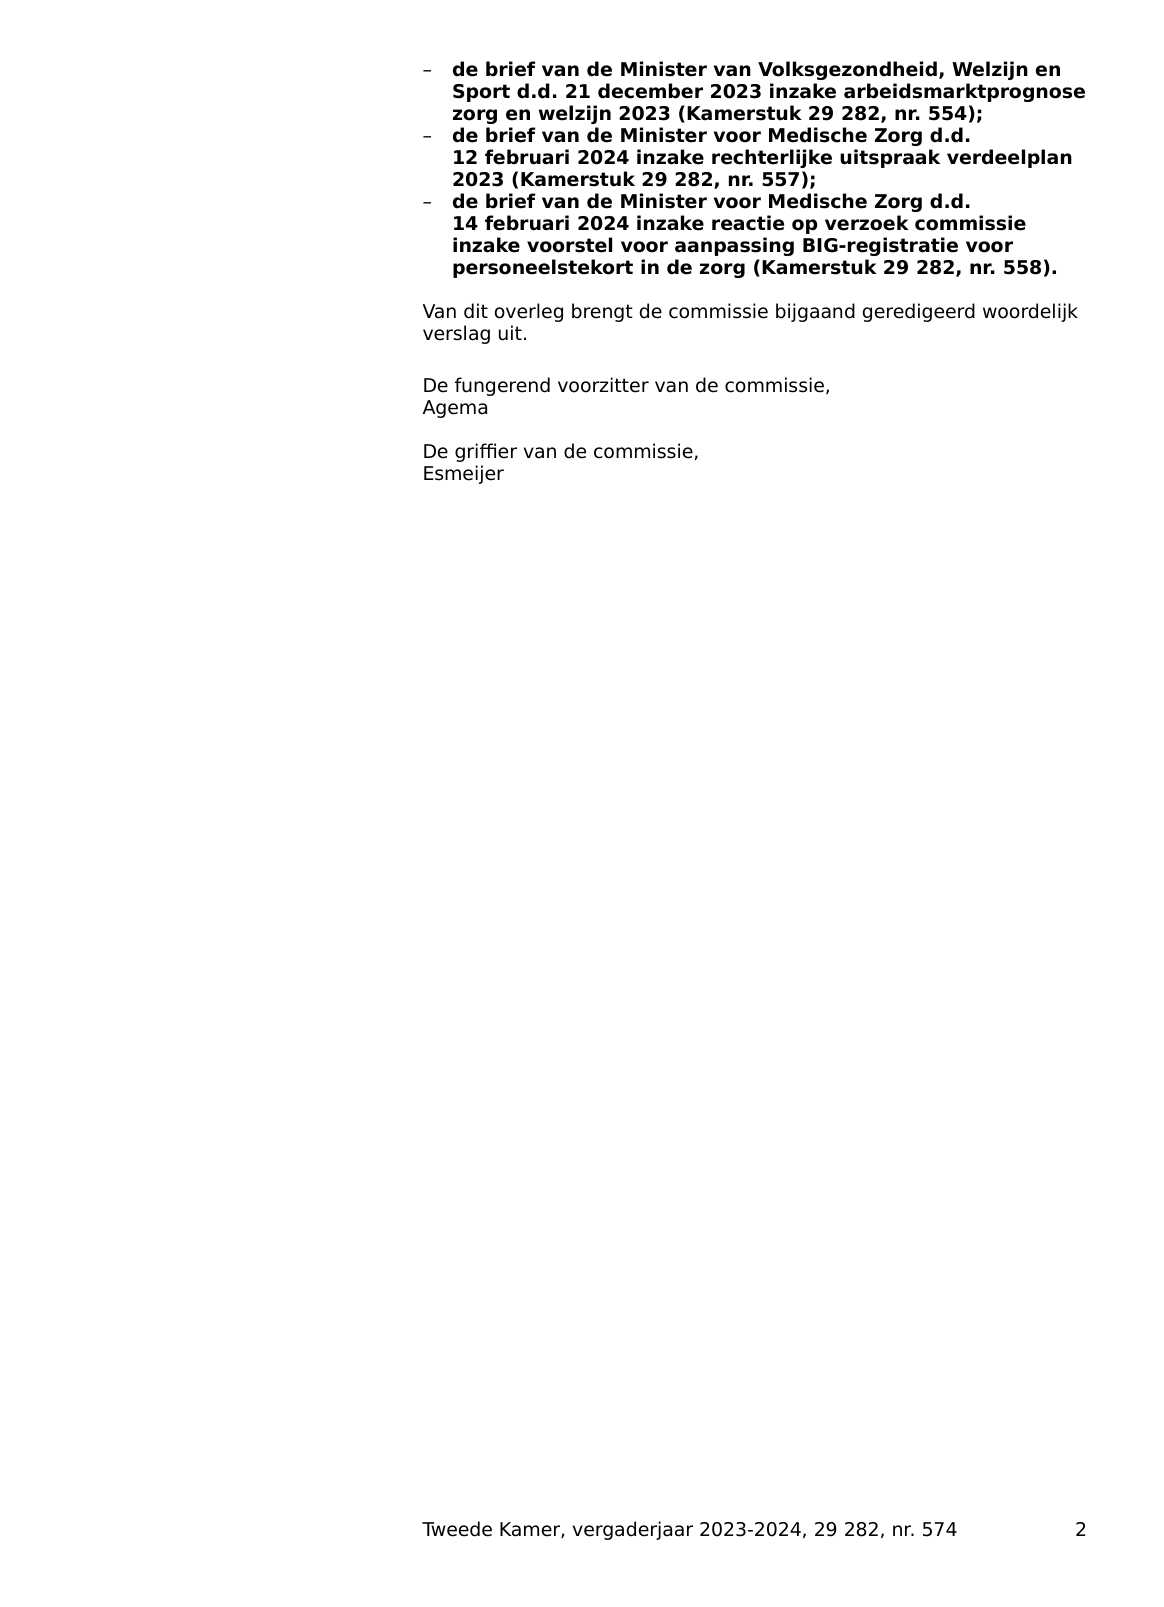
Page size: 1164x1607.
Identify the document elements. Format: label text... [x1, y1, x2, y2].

text De griffier van de commissie, Esmeijer [422, 441, 1087, 485]
text Van dit overleg brengt de commissie bijgaand geredigeerd woordelijk verslag uit. [422, 301, 1087, 345]
text – de brief van de Minister van Volksgezondheid, Welzijn en Sport d.d. 21 december 2023 inzake arbeidsmarktprognose zorg en welzijn 2023 (Kamerstuk 29 282, nr. 554); [422, 59, 1087, 125]
text De fungerend voorzitter van de commissie, Agema [422, 375, 1087, 419]
text – de brief van de Minister voor Medische Zorg d.d. 12 februari 2024 inzake rechterlijke uitspraak verdeelplan 2023 (Kamerstuk 29 282, nr. 557); [422, 125, 1087, 191]
text – de brief van de Minister voor Medische Zorg d.d. 14 februari 2024 inzake reactie op verzoek commissie inzake voorstel voor aanpassing BIG-registratie voor personeelstekort in de zorg (Kamerstuk 29 282, nr. 558). [422, 191, 1087, 279]
